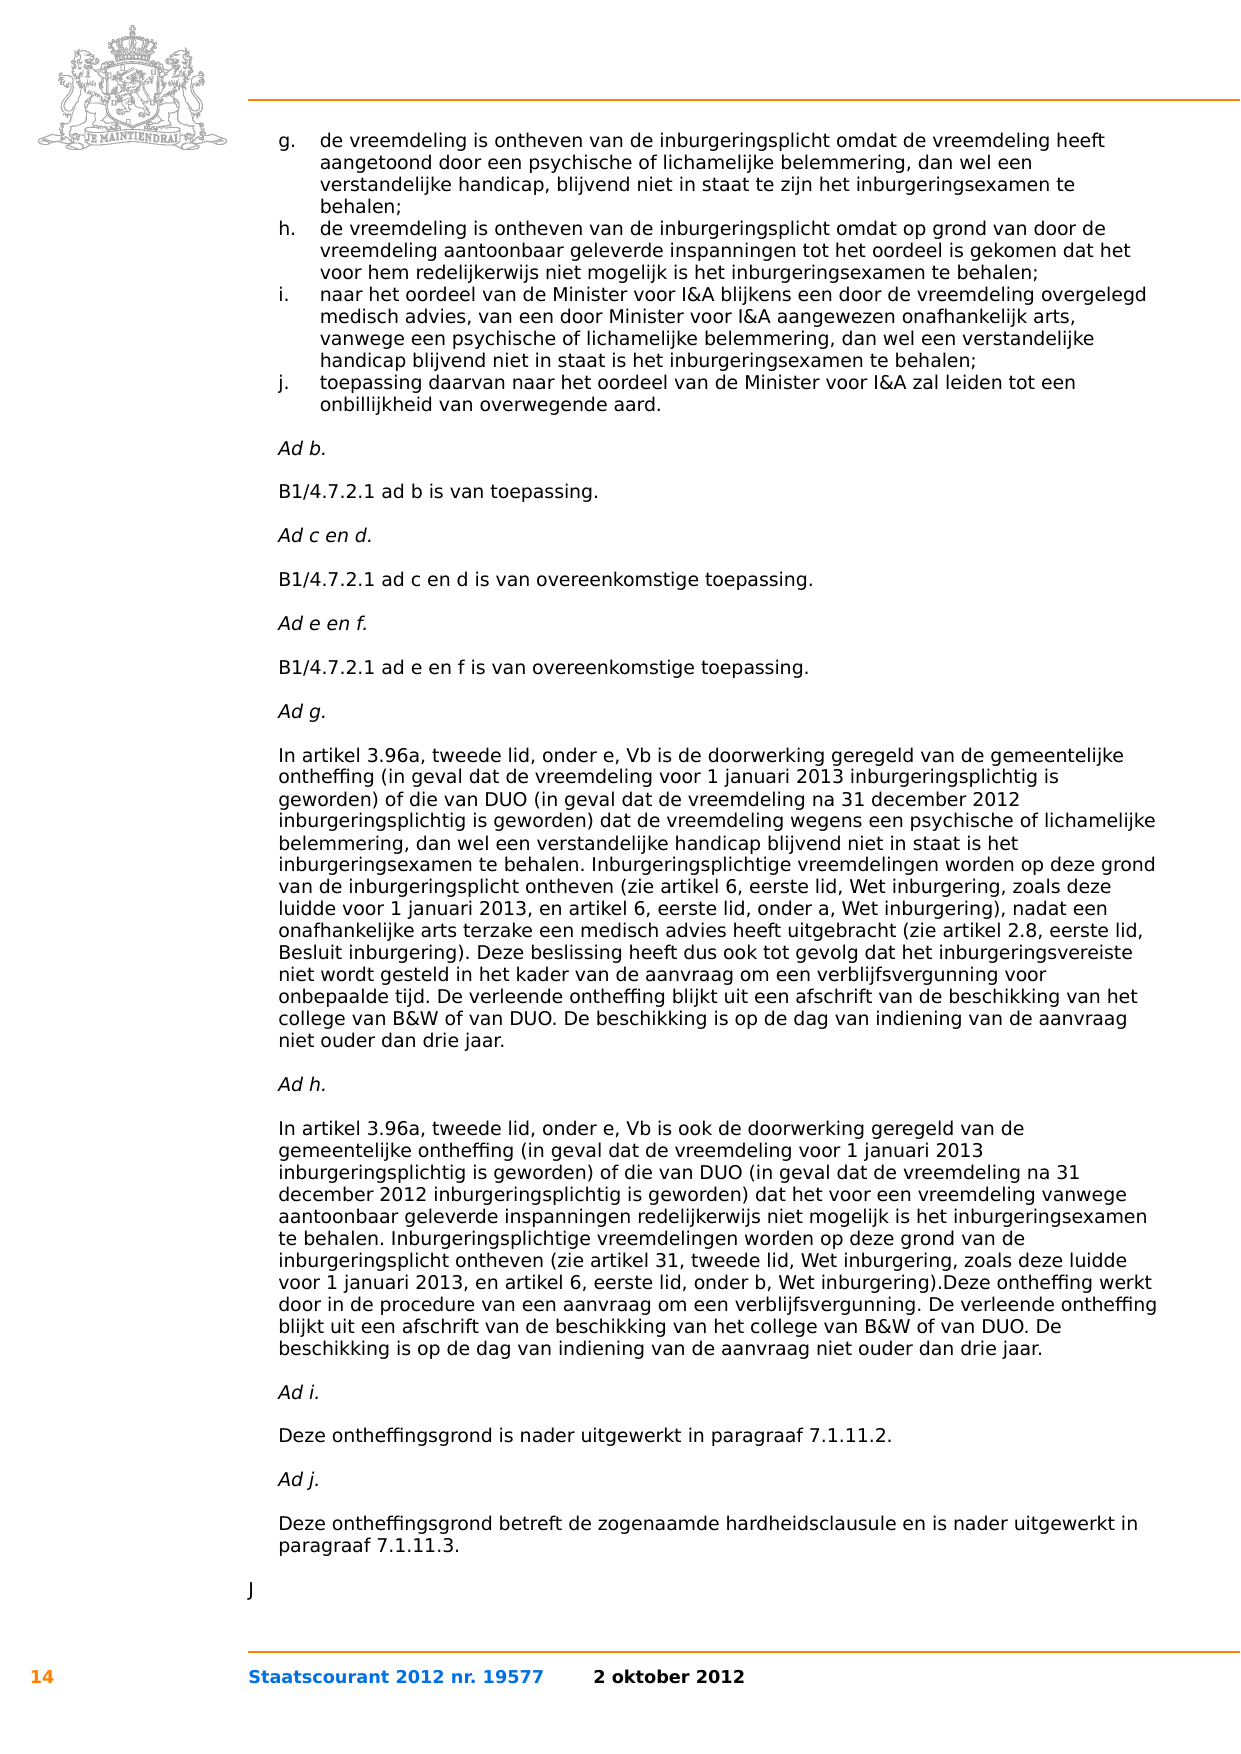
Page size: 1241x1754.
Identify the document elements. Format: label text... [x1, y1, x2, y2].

text Deze ontheffingsgrond is nader uitgewerkt in paragraaf 7.1.11.2. [278, 1425, 1163, 1447]
subtitle Ad g. [278, 701, 1163, 723]
text B1/4.7.2.1 ad b is van toepassing. [278, 481, 1163, 503]
subtitle Ad c en d. [278, 525, 1163, 547]
subtitle Ad b. [278, 437, 1163, 459]
text B1/4.7.2.1 ad c en d is van overeenkomstige toepassing. [278, 569, 1163, 591]
text B1/4.7.2.1 ad e en f is van overeenkomstige toepassing. [278, 657, 1163, 679]
text h. de vreemdeling is ontheven van de inburgeringsplicht omdat op grond van door de vreemdeling aantoonbaar geleverde inspanningen tot het oordeel is gekomen dat het voor hem redelijkerwijs niet mogelijk is het inburgeringsexamen te behalen; [278, 218, 1163, 284]
subtitle Ad h. [278, 1074, 1163, 1096]
text J [248, 1579, 1163, 1601]
text In artikel 3.96a, tweede lid, onder e, Vb is ook de doorwerking geregeld van de gemeentelijke ontheffing (in geval dat de vreemdeling voor 1 januari 2013 inburgeringsplichtig is geworden) of die van DUO (in geval dat de vreemdeling na 31 december 2012 inburgeringsplichtig is geworden) dat het voor een vreemdeling vanwege aantoonbaar geleverde inspanningen redelijkerwijs niet mogelijk is het inburgeringsexamen te behalen. Inburgeringsplichtige vreemdelingen worden op deze grond van de inburgeringsplicht ontheven (zie artikel 31, tweede lid, Wet inburgering, zoals deze luidde voor 1 januari 2013, en artikel 6, eerste lid, onder b, Wet inburgering).Deze ontheffing werkt door in de procedure van een aanvraag om een verblijfsvergunning. De verleende ontheffing blijkt uit een afschrift van de beschikking van het college van B&W of van DUO. De beschikking is op de dag van indiening van de aanvraag niet ouder dan drie jaar. [278, 1118, 1163, 1360]
subtitle Ad e en f. [278, 613, 1163, 635]
text i. naar het oordeel van de Minister voor I&A blijkens een door de vreemdeling overgelegd medisch advies, van een door Minister voor I&A aangewezen onafhankelijk arts, vanwege een psychische of lichamelijke belemmering, dan wel een verstandelijke handicap blijvend niet in staat is het inburgeringsexamen te behalen; [278, 284, 1163, 372]
subtitle Ad i. [278, 1382, 1163, 1403]
text g. de vreemdeling is ontheven van de inburgeringsplicht omdat de vreemdeling heeft aangetoond door een psychische of lichamelijke belemmering, dan wel een verstandelijke handicap, blijvend niet in staat te zijn het inburgeringsexamen te behalen; [278, 130, 1163, 218]
text In artikel 3.96a, tweede lid, onder e, Vb is de doorwerking geregeld van de gemeentelijke ontheffing (in geval dat de vreemdeling voor 1 januari 2013 inburgeringsplichtig is geworden) of die van DUO (in geval dat de vreemdeling na 31 december 2012 inburgeringsplichtig is geworden) dat de vreemdeling wegens een psychische of lichamelijke belemmering, dan wel een verstandelijke handicap blijvend niet in staat is het inburgeringsexamen te behalen. Inburgeringsplichtige vreemdelingen worden op deze grond van de inburgeringsplicht ontheven (zie artikel 6, eerste lid, Wet inburgering, zoals deze luidde voor 1 januari 2013, en artikel 6, eerste lid, onder a, Wet inburgering), nadat een onafhankelijke arts terzake een medisch advies heeft uitgebracht (zie artikel 2.8, eerste lid, Besluit inburgering). Deze beslissing heeft dus ook tot gevolg dat het inburgeringsvereiste niet wordt gesteld in het kader van de aanvraag om een verblijfsvergunning voor onbepaalde tijd. De verleende ontheffing blijkt uit een afschrift van de beschikking van het college van B&W of van DUO. De beschikking is op de dag van indiening van de aanvraag niet ouder dan drie jaar. [278, 744, 1163, 1052]
picture [38, 25, 227, 150]
text Deze ontheffingsgrond betreft de zogenaamde hardheidsclausule en is nader uitgewerkt in paragraaf 7.1.11.3. [278, 1513, 1163, 1557]
subtitle Ad j. [278, 1469, 1163, 1491]
text j. toepassing daarvan naar het oordeel van de Minister voor I&A zal leiden tot een onbillijkheid van overwegende aard. [278, 372, 1163, 416]
